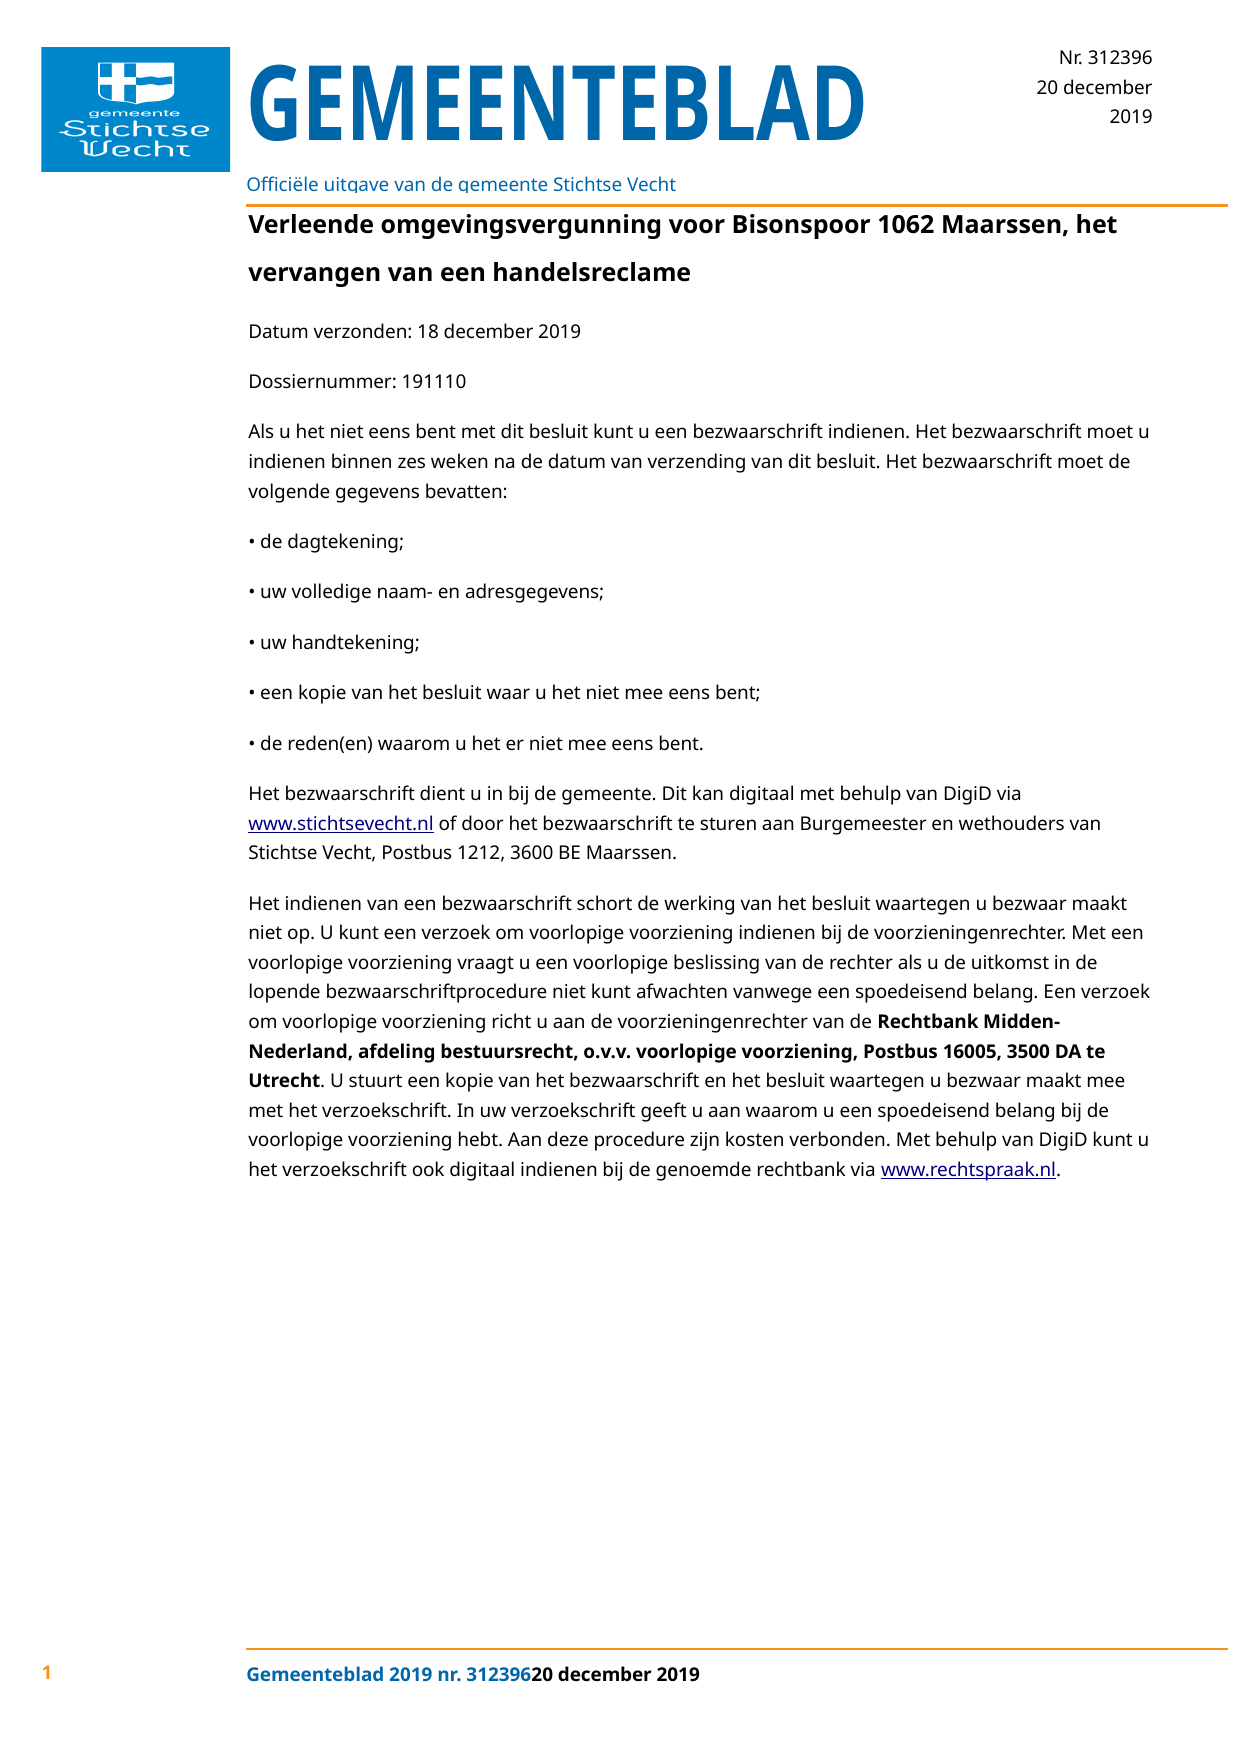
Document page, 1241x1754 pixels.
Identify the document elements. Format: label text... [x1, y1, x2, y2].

text • uw handtekening; [248, 629, 1152, 655]
text Verleende omgevingsvergunning voor Bisonspoor 1062 Maarssen, het vervangen van een handelsreclame [248, 207, 1152, 288]
text Datum verzonden: 18 december 2019 [248, 318, 1152, 344]
picture [137, 63, 174, 103]
text • de reden(en) waarom u het er niet mee eens bent. [248, 730, 1152, 756]
text • een kopie van het besluit waar u het niet mee eens bent; [248, 679, 1152, 705]
text Dossiernummer: 191110 [248, 368, 1152, 394]
text • de dagtekening; [248, 528, 1152, 554]
text Het bezwaarschrift dient u in bij de gemeente. Dit kan digitaal met behulp van DigiD via www.stichtsevecht.nl of door het bezwaarschrift te sturen aan Burgemeester en wethouders van Stichtse Vecht, Postbus 1212, 3600 BE Maarssen. [248, 780, 1152, 865]
picture [99, 63, 135, 101]
text Als u het niet eens bent met dit besluit kunt u een bezwaarschrift indienen. Het bezwaarschrift moet u indienen binnen zes weken na de datum van verzending van dit besluit. Het bezwaarschrift moet de volgende gegevens bevatten: [248, 419, 1152, 504]
text • uw volledige naam- en adresgegevens; [248, 579, 1152, 604]
text Het indienen van een bezwaarschrift schort de werking van het besluit waartegen u bezwaar maakt niet op. U kunt een verzoek om voorlopige voorziening indienen bij de voorzieningenrechter. Met een voorlopige voorziening vraagt u een voorlopige beslissing van de rechter als u de uitkomst in de lopende bezwaarschriftprocedure niet kunt afwachten vanwege een spoedeisend belang. Een verzoek om voorlopige voorziening richt u aan de voorzieningenrechter van de Rechtbank Midden-Nederland, afdeling bestuursrecht, o.v.v. voorlopige voorziening, Postbus 16005, 3500 DA te Utrecht. U stuurt een kopie van het bezwaarschrift en het besluit waartegen u bezwaar maakt mee met het verzoekschrift. In uw verzoekschrift geeft u aan waarom u een spoedeisend belang bij de voorlopige voorziening hebt. Aan deze procedure zijn kosten verbonden. Met behulp van DigiD kunt u het verzoekschrift ook digitaal indienen bij de genoemde rechtbank via www.rechtspraak.nl. [248, 890, 1152, 1182]
